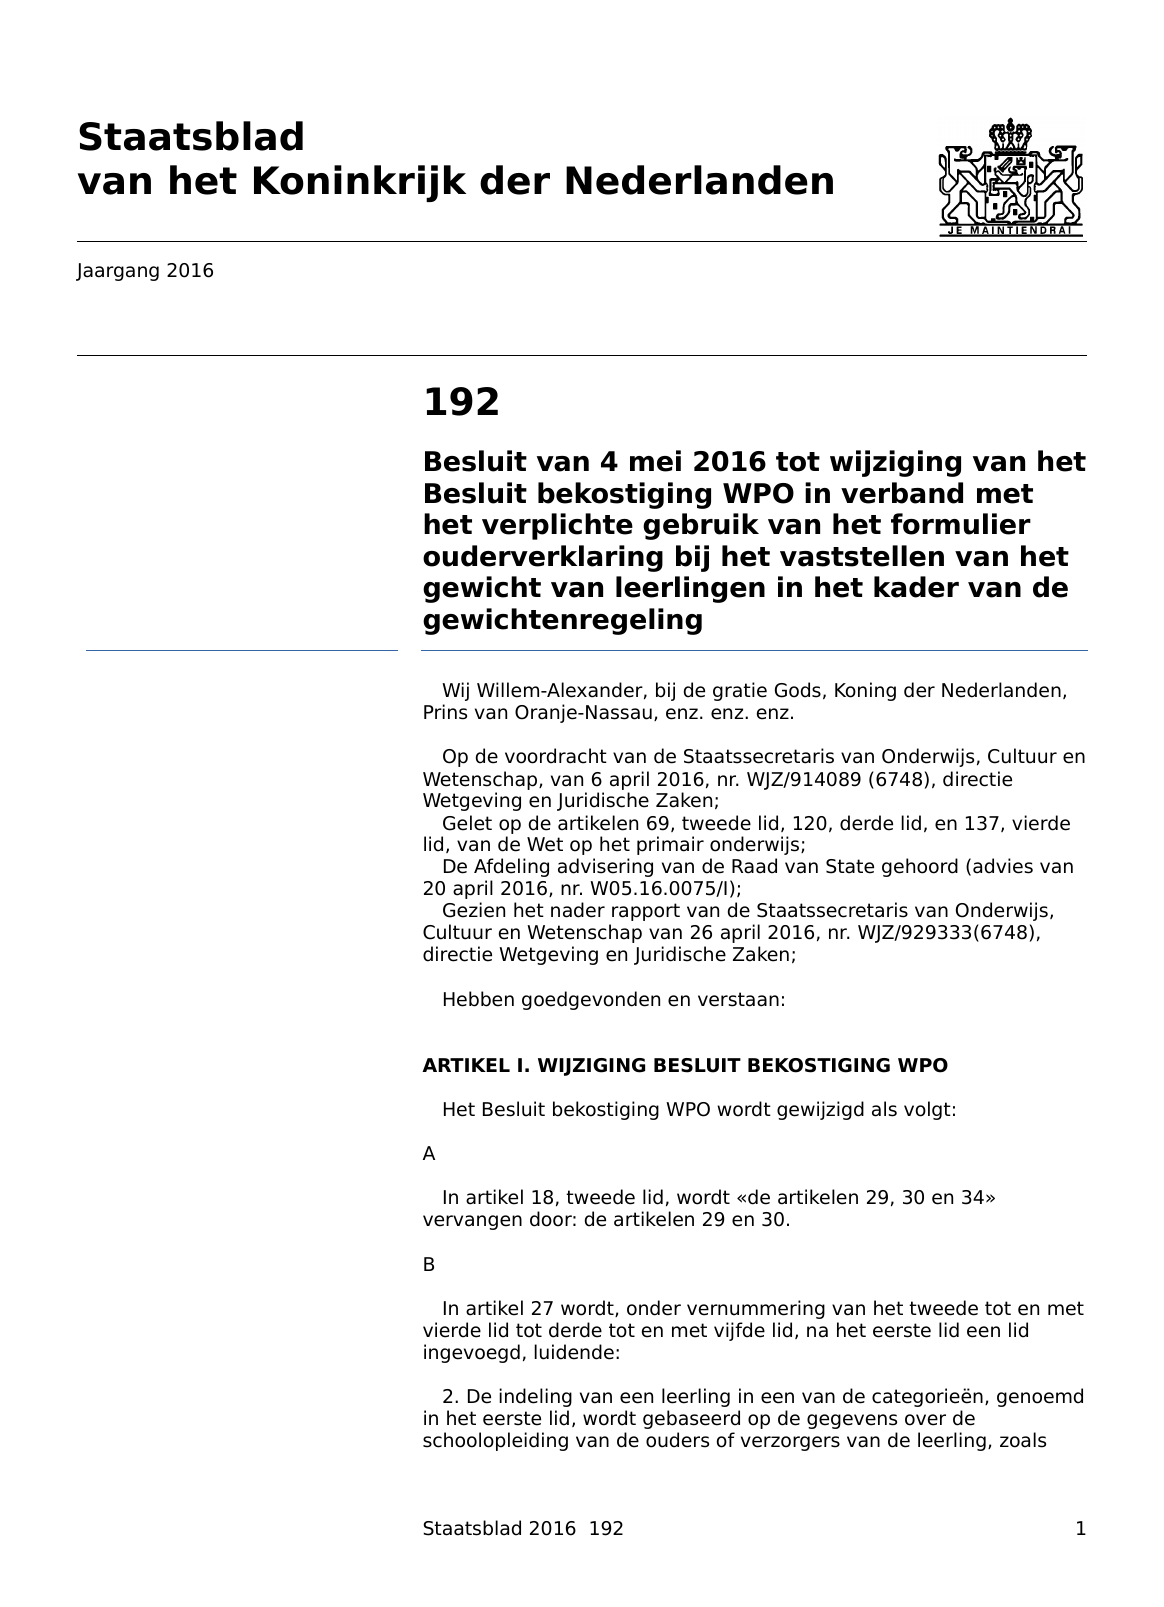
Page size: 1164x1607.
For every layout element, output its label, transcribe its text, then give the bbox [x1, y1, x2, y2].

subtitle ARTIKEL I. WIJZIGING BESLUIT BEKOSTIGING WPO [422, 1055, 1087, 1077]
text Hebben goedgevonden en verstaan: [422, 988, 1087, 1010]
text A [422, 1143, 1087, 1165]
table_cell Jaargang 2016 [77, 242, 1087, 355]
text In artikel 27 wordt, onder vernummering van het tweede tot en met vierde lid tot derde tot en met vijfde lid, na het eerste lid een lid ingevoegd, luidende: [422, 1298, 1087, 1363]
text Besluit van 4 mei 2016 tot wijziging van het Besluit bekostiging WPO in verband met het verplichte gebruik van het formulier ouderverklaring bij het vaststellen van het gewicht van leerlingen in het kader van de gewichtenregeling [422, 447, 1087, 636]
text Het Besluit bekostiging WPO wordt gewijzigd als volgt: [422, 1099, 1087, 1121]
text Gelet op de artikelen 69, tweede lid, 120, derde lid, en 137, vierde lid, van de Wet op het primair onderwijs; [422, 812, 1087, 856]
text Wij Willem-Alexander, bij de gratie Gods, Koning der Nederlanden, Prins van Oranje-Nassau, enz. enz. enz. [422, 680, 1087, 724]
text Op de voordracht van de Staatssecretaris van Onderwijs, Cultuur en Wetenschap, van 6 april 2016, nr. WJZ/914089 (6748), directie Wetgeving en Juridische Zaken; [422, 746, 1087, 812]
text De Afdeling advisering van de Raad van State gehoord (advies van 20 april 2016, nr. W05.16.0075/I); [422, 856, 1087, 900]
picture [936, 115, 1087, 240]
text In artikel 18, tweede lid, wordt «de artikelen 29, 30 en 34» vervangen door: de artikelen 29 en 30. [422, 1187, 1087, 1231]
table_header [886, 100, 1087, 241]
table_header Staatsblad van het Koninkrijk der Nederlanden [77, 100, 886, 241]
text B [422, 1253, 1087, 1275]
subtitle 192 [422, 381, 1087, 424]
text 2. De indeling van een leerling in een van de categorieën, genoemd in het eerste lid, wordt gebaseerd op de gegevens over de schoolopleiding van de ouders of verzorgers van de leerling, zoals [422, 1386, 1087, 1452]
text Gezien het nader rapport van de Staatssecretaris van Onderwijs, Cultuur en Wetenschap van 26 april 2016, nr. WJZ/929333(6748), directie Wetgeving en Juridische Zaken; [422, 900, 1087, 966]
